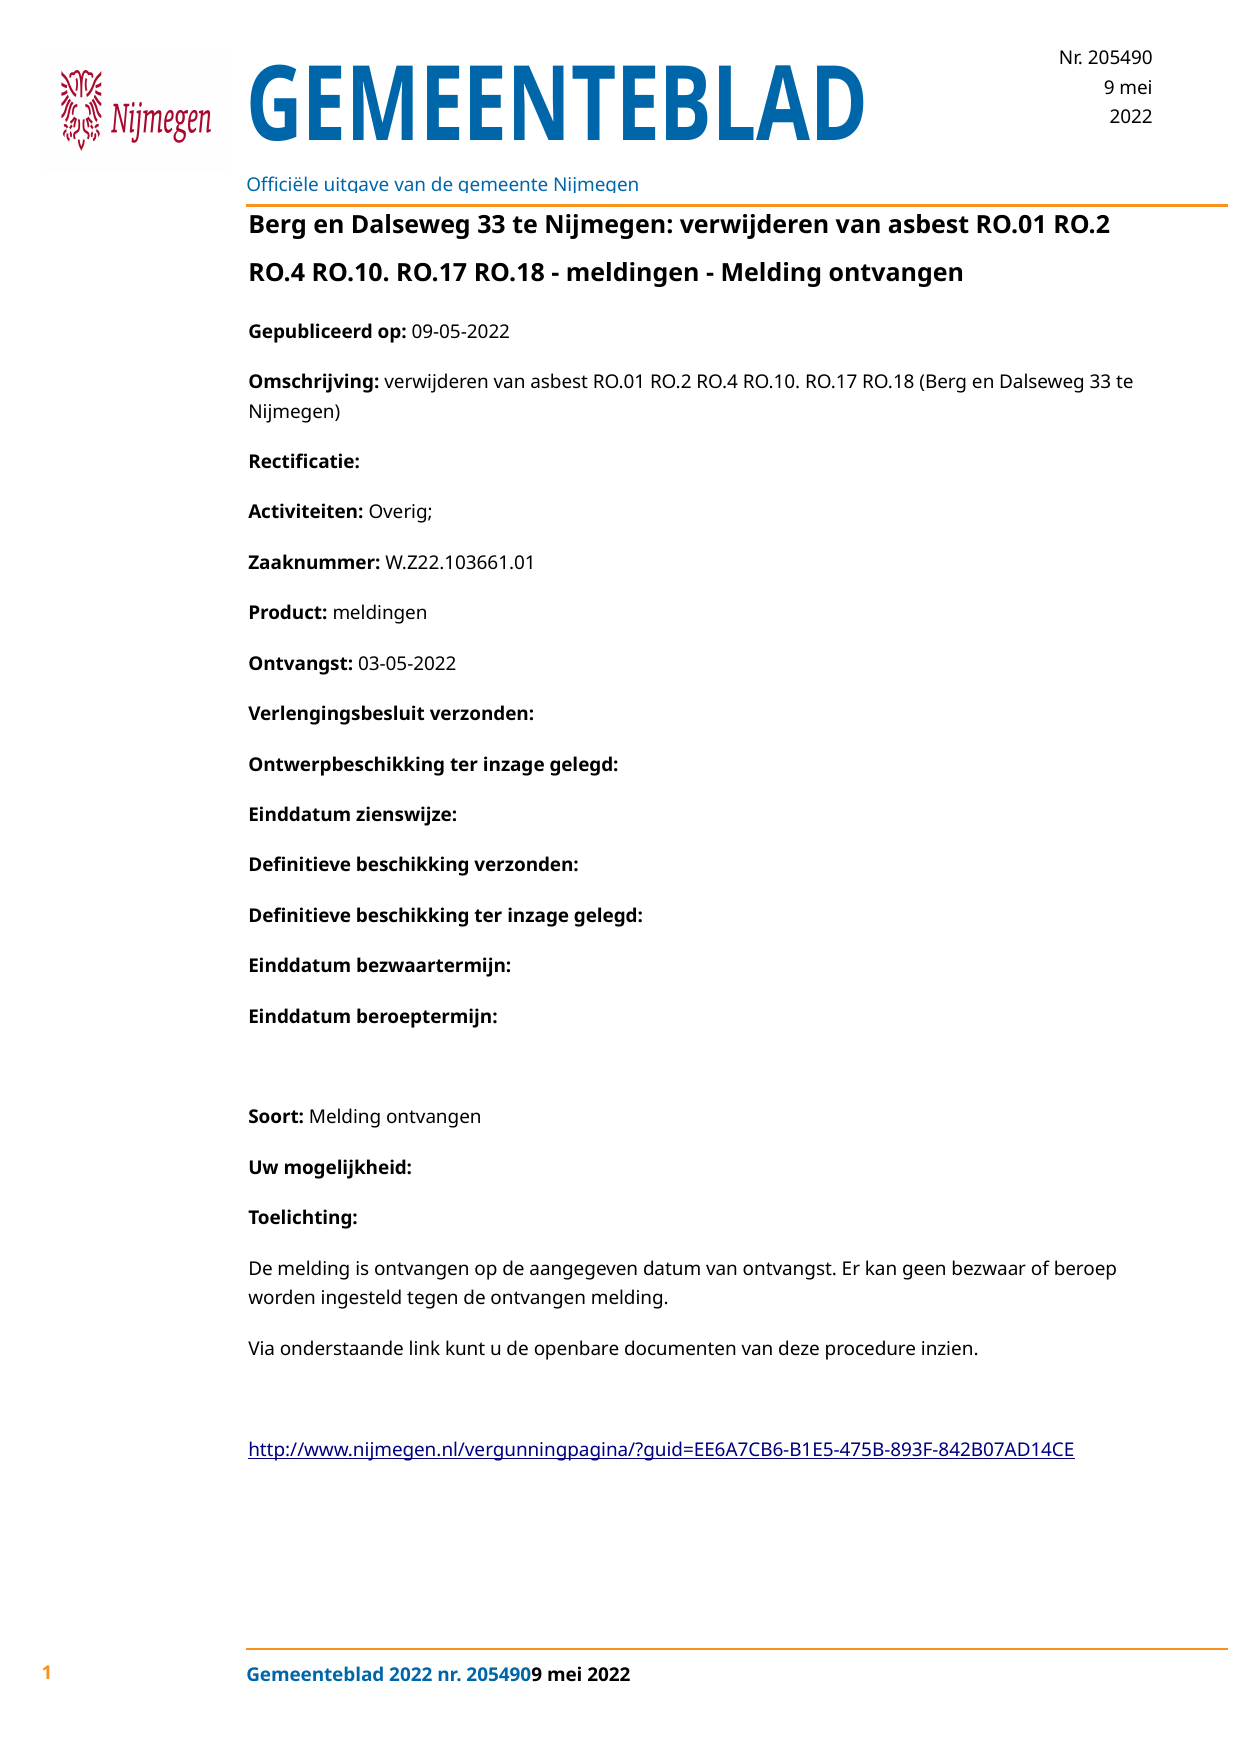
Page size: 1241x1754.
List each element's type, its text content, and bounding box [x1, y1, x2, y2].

text De melding is ontvangen op de aangegeven datum van ontvangst. Er kan geen bezwaar of beroep worden ingesteld tegen de ontvangen melding. [248, 1255, 1152, 1310]
text Verlengingsbesluit verzonden: [248, 700, 1152, 726]
text Uw mogelijkheid: [248, 1154, 1152, 1180]
text Product: meldingen [248, 599, 1152, 625]
text Activiteiten: Overig; [248, 499, 1152, 524]
text Definitieve beschikking ter inzage gelegd: [248, 902, 1152, 928]
text Einddatum bezwaartermijn: [248, 952, 1152, 978]
text Definitieve beschikking verzonden: [248, 852, 1152, 877]
text Via onderstaande link kunt u de openbare documenten van deze procedure inzien. [248, 1335, 1152, 1361]
text Soort: Melding ontvangen [248, 1104, 1152, 1129]
picture [41, 47, 231, 172]
text Einddatum zienswijze: [248, 801, 1152, 827]
text Ontwerpbeschikking ter inzage gelegd: [248, 751, 1152, 777]
text Omschrijving: verwijderen van asbest RO.01 RO.2 RO.4 RO.10. RO.17 RO.18 (Berg en Dalseweg 33 te Nijmegen) [248, 368, 1152, 424]
text Ontvangst: 03-05-2022 [248, 650, 1152, 676]
text Toelichting: [248, 1204, 1152, 1230]
text Einddatum beroeptermijn: [248, 1003, 1152, 1029]
text Rectificatie: [248, 448, 1152, 474]
text Berg en Dalseweg 33 te Nijmegen: verwijderen van asbest RO.01 RO.2 RO.4 RO.10. RO.17 RO.18 - meldingen - Melding ontvangen [248, 207, 1152, 288]
text Zaaknummer: W.Z22.103661.01 [248, 549, 1152, 575]
text Gepubliceerd op: 09-05-2022 [248, 318, 1152, 344]
text http://www.nijmegen.nl/vergunningpagina/?guid=EE6A7CB6-B1E5-475B-893F-842B07AD14CE [248, 1436, 1152, 1462]
